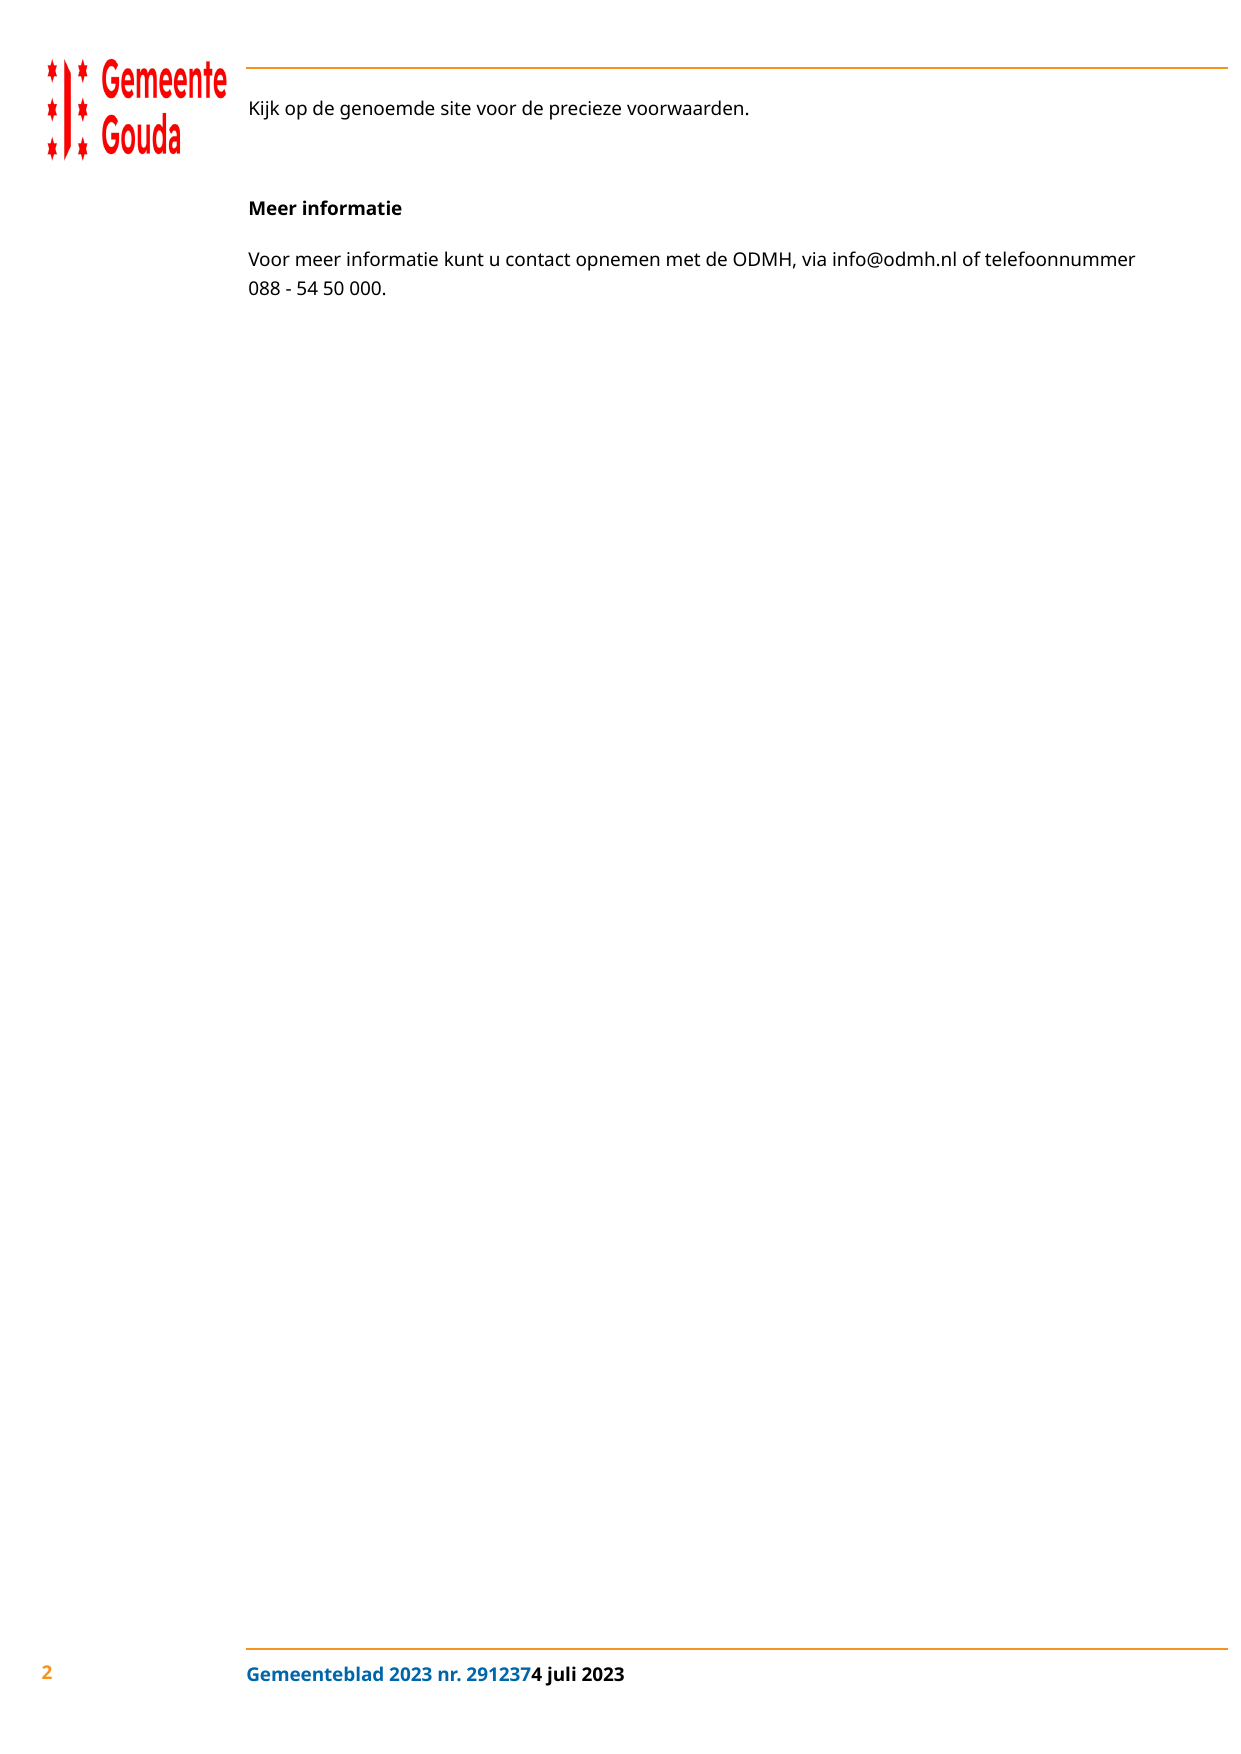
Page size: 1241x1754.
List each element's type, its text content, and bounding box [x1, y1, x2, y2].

text Kijk op de genoemde site voor de precieze voorwaarden. [248, 95, 1152, 121]
text Meer informatie [248, 196, 1152, 221]
text Voor meer informatie kunt u contact opnemen met de ODMH, via info@odmh.nl of telefoonnummer 088 - 54 50 000. [248, 246, 1152, 301]
picture [41, 47, 231, 172]
